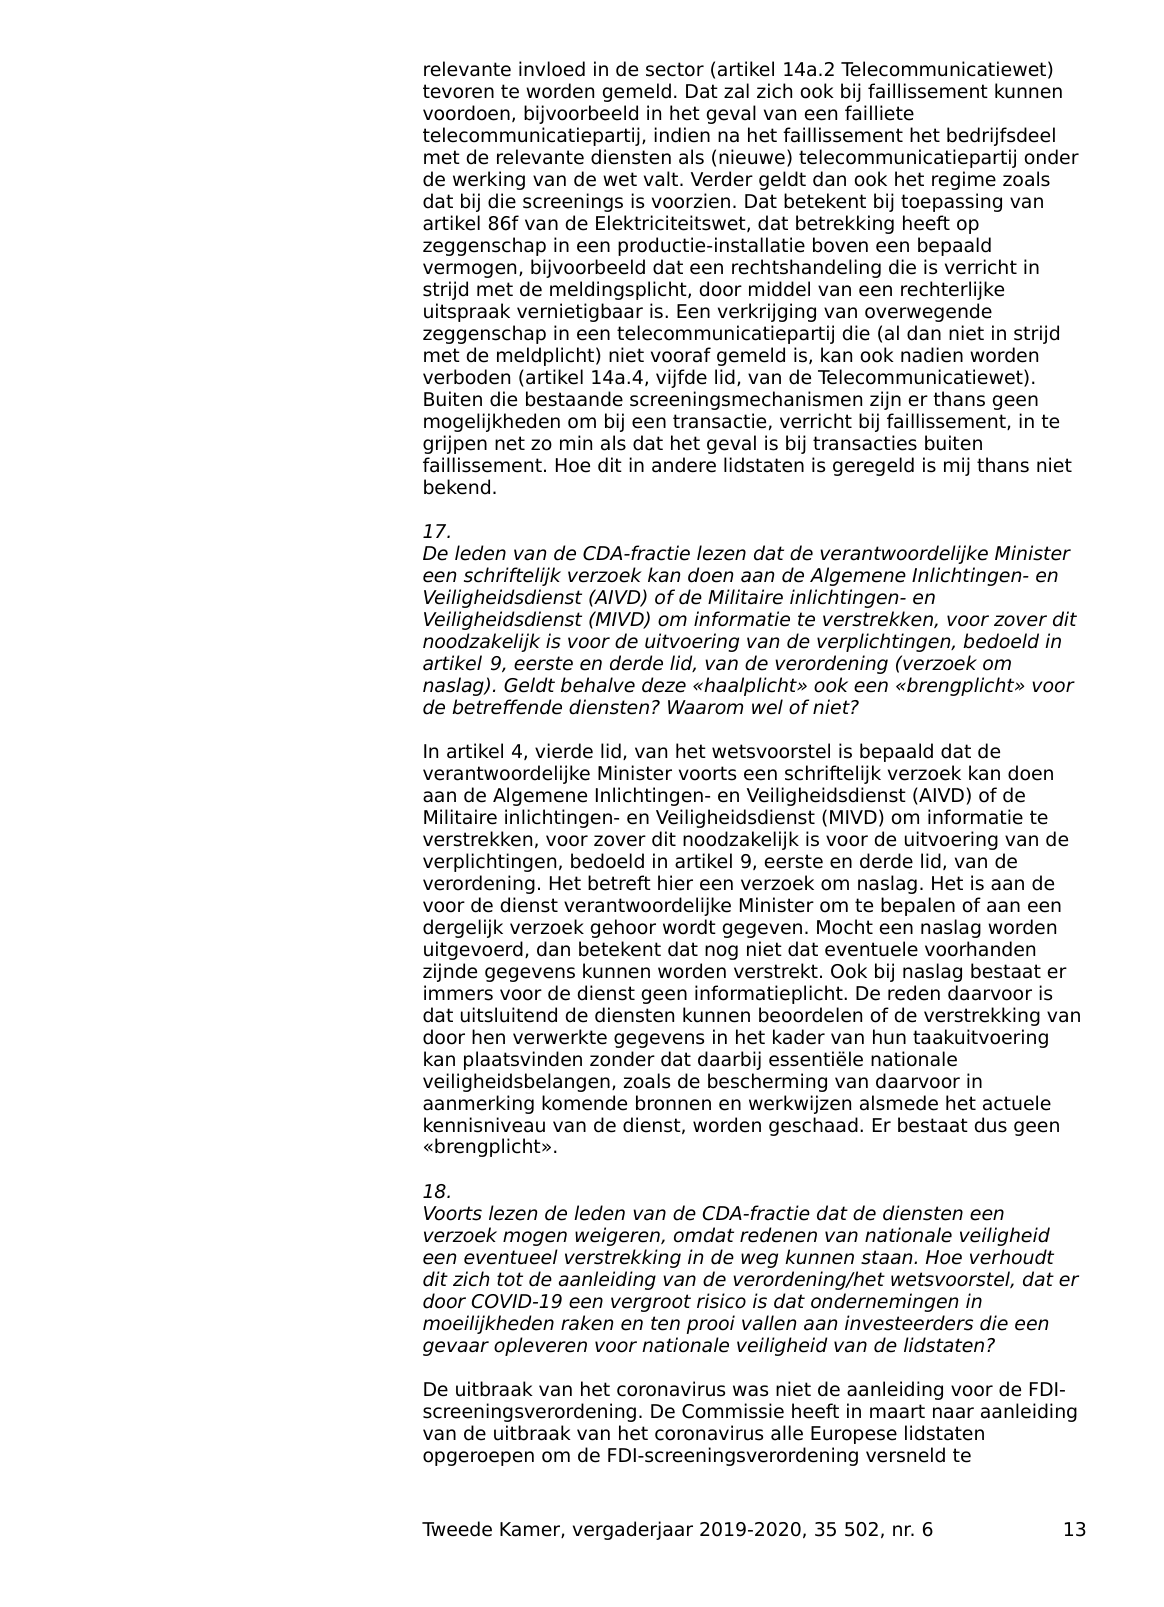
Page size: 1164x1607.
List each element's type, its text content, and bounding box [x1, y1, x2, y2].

text In artikel 4, vierde lid, van het wetsvoorstel is bepaald dat de verantwoordelijke Minister voorts een schriftelijk verzoek kan doen aan de Algemene Inlichtingen- en Veiligheidsdienst (AIVD) of de Militaire inlichtingen- en Veiligheidsdienst (MIVD) om informatie te verstrekken, voor zover dit noodzakelijk is voor de uitvoering van de verplichtingen, bedoeld in artikel 9, eerste en derde lid, van de verordening. Het betreft hier een verzoek om naslag. Het is aan de voor de dienst verantwoordelijke Minister om te bepalen of aan een dergelijk verzoek gehoor wordt gegeven. Mocht een naslag worden uitgevoerd, dan betekent dat nog niet dat eventuele voorhanden zijnde gegevens kunnen worden verstrekt. Ook bij naslag bestaat er immers voor de dienst geen informatieplicht. De reden daarvoor is dat uitsluitend de diensten kunnen beoordelen of de verstrekking van door hen verwerkte gegevens in het kader van hun taakuitvoering kan plaatsvinden zonder dat daarbij essentiële nationale veiligheidsbelangen, zoals de bescherming van daarvoor in aanmerking komende bronnen en werkwijzen alsmede het actuele kennisniveau van de dienst, worden geschaad. Er bestaat dus geen «brengplicht». [422, 741, 1087, 1158]
text De uitbraak van het coronavirus was niet de aanleiding voor de FDI-screeningsverordening. De Commissie heeft in maart naar aanleiding van de uitbraak van het coronavirus alle Europese lidstaten opgeroepen om de FDI-screeningsverordening versneld te [422, 1379, 1087, 1467]
text Voorts lezen de leden van de CDA-fractie dat de diensten een verzoek mogen weigeren, omdat redenen van nationale veiligheid een eventueel verstrekking in de weg kunnen staan. Hoe verhoudt dit zich tot de aanleiding van de verordening/het wetsvoorstel, dat er door COVID-19 een vergroot risico is dat ondernemingen in moeilijkheden raken en ten prooi vallen aan investeerders die een gevaar opleveren voor nationale veiligheid van de lidstaten? [422, 1203, 1087, 1356]
text De leden van de CDA-fractie lezen dat de verantwoordelijke Minister een schriftelijk verzoek kan doen aan de Algemene Inlichtingen- en Veiligheidsdienst (AIVD) of de Militaire inlichtingen- en Veiligheidsdienst (MIVD) om informatie te verstrekken, voor zover dit noodzakelijk is voor de uitvoering van de verplichtingen, bedoeld in artikel 9, eerste en derde lid, van de verordening (verzoek om naslag). Geldt behalve deze «haalplicht» ook een «brengplicht» voor de betreffende diensten? Waarom wel of niet? [422, 543, 1087, 719]
text 17. [422, 521, 1087, 543]
text 18. [422, 1181, 1087, 1203]
text Buiten die bestaande screeningsmechanismen zijn er thans geen mogelijkheden om bij een transactie, verricht bij faillissement, in te grijpen net zo min als dat het geval is bij transacties buiten faillissement. Hoe dit in andere lidstaten is geregeld is mij thans niet bekend. [422, 389, 1087, 499]
text relevante invloed in de sector (artikel 14a.2 Telecommunicatiewet) tevoren te worden gemeld. Dat zal zich ook bij faillissement kunnen voordoen, bijvoorbeeld in het geval van een failliete telecommunicatiepartij, indien na het faillissement het bedrijfsdeel met de relevante diensten als (nieuwe) telecommunicatiepartij onder de werking van de wet valt. Verder geldt dan ook het regime zoals dat bij die screenings is voorzien. Dat betekent bij toepassing van artikel 86f van de Elektriciteitswet, dat betrekking heeft op zeggenschap in een productie-installatie boven een bepaald vermogen, bijvoorbeeld dat een rechtshandeling die is verricht in strijd met de meldingsplicht, door middel van een rechterlijke uitspraak vernietigbaar is. Een verkrijging van overwegende zeggenschap in een telecommunicatiepartij die (al dan niet in strijd met de meldplicht) niet vooraf gemeld is, kan ook nadien worden verboden (artikel 14a.4, vijfde lid, van de Telecommunicatiewet). [422, 59, 1087, 389]
